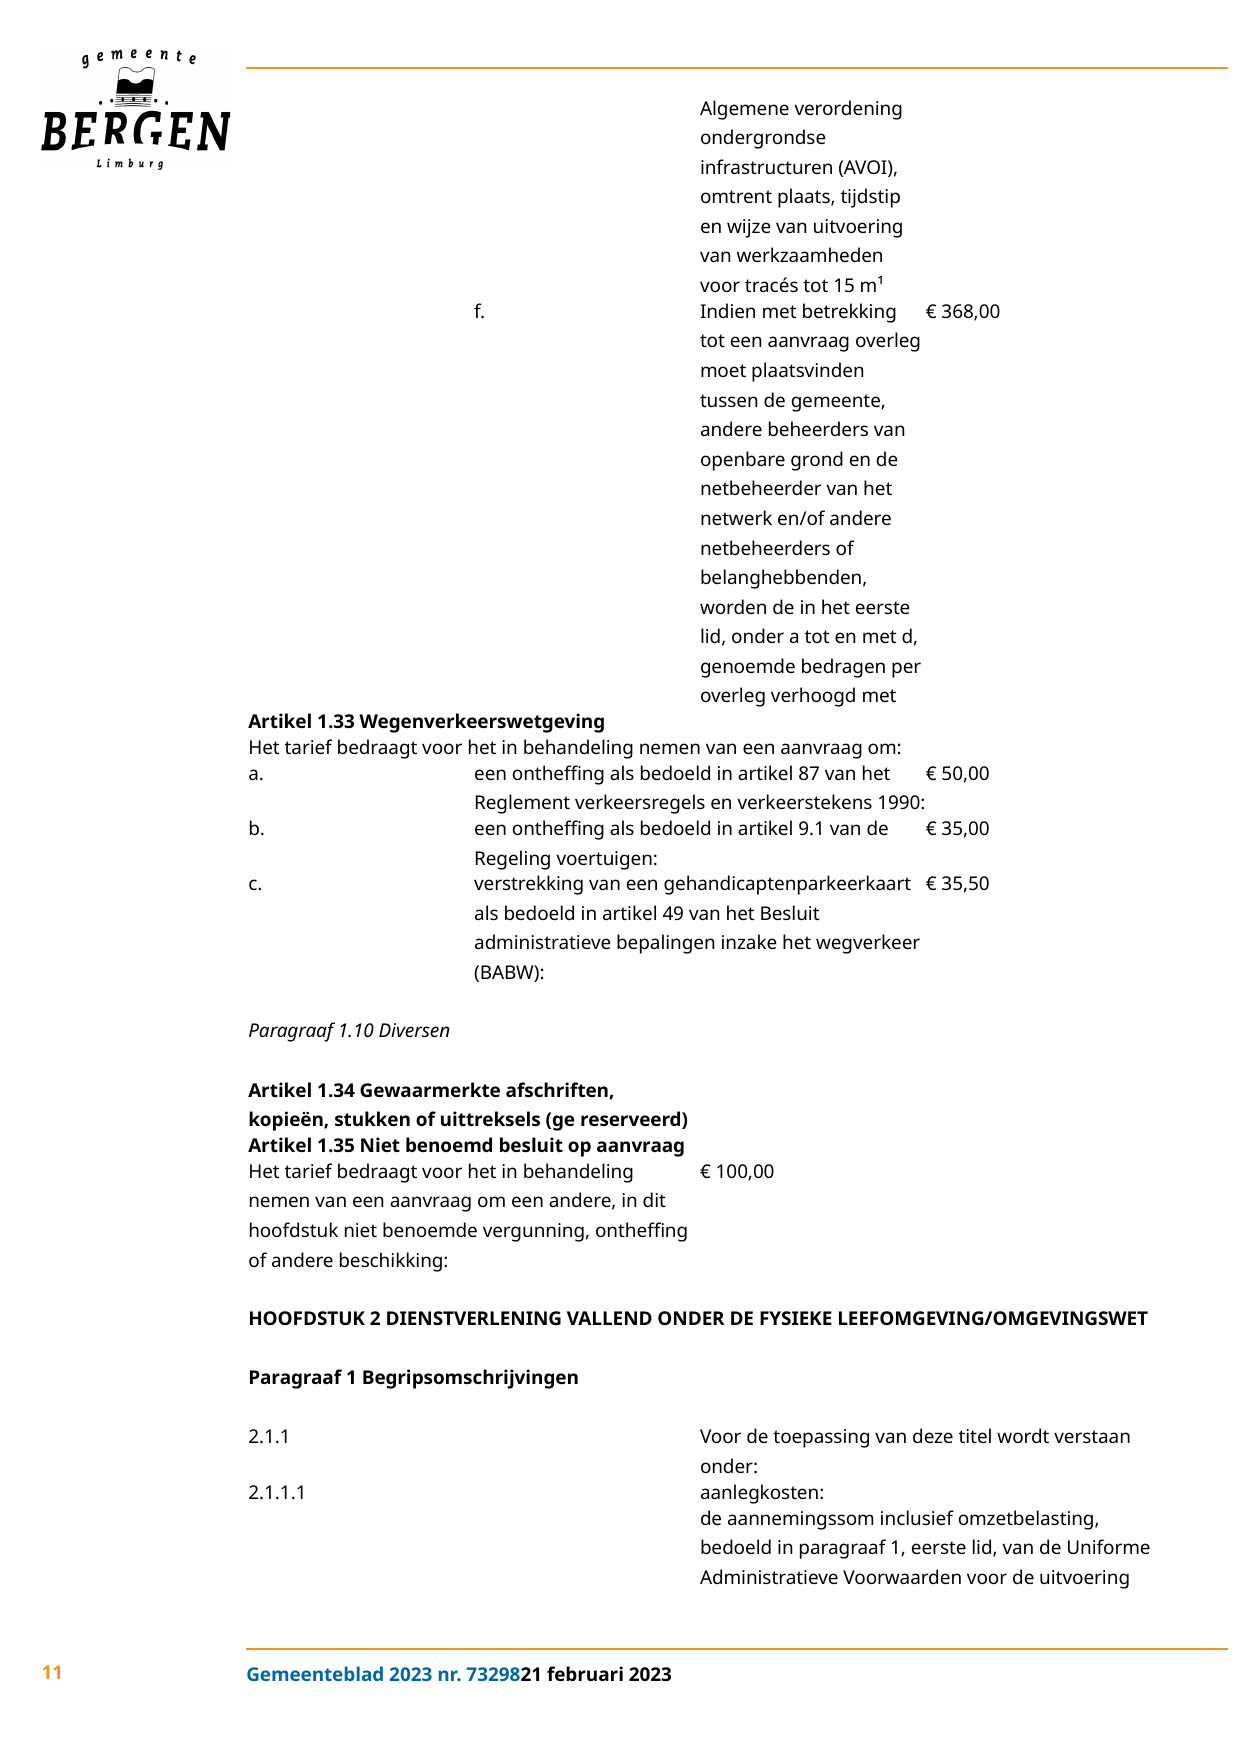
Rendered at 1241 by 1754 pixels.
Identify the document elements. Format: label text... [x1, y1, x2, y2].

table_cell [248, 1505, 700, 1590]
table_cell Artikel 1.35 Niet benoemd besluit op aanvraag [248, 1132, 700, 1158]
table_cell € 50,00 [926, 760, 1152, 815]
table_cell Het tarief bedraagt voor het in behandeling nemen van een aanvraag om een andere, in dit hoofdstuk niet benoemde vergunning, ontheffing of andere beschikking: [248, 1158, 700, 1272]
table_cell Artikel 1.33 Wegenverkeerswetgeving [248, 708, 926, 734]
table_cell [926, 95, 1152, 298]
table_cell € 35,50 [926, 870, 1152, 985]
table_cell c. [248, 870, 474, 985]
table_cell een ontheffing als bedoeld in artikel 9.1 van de Regeling voertuigen: [474, 815, 926, 870]
table_cell een ontheffing als bedoeld in artikel 87 van het Reglement verkeersregels en verkeerstekens 1990: [474, 760, 926, 815]
table_header [700, 1077, 1152, 1132]
table_cell a. [248, 760, 474, 815]
table_cell f. [474, 298, 700, 708]
text Paragraaf 1 Begripsomschrijvingen [248, 1364, 1152, 1390]
table_cell [700, 1132, 1152, 1158]
text Paragraaf 1.10 Diversen [248, 1018, 1152, 1043]
table_cell [248, 95, 474, 298]
table_cell [248, 298, 474, 708]
table_cell [926, 708, 1152, 734]
table_cell verstrekking van een gehandicaptenparkeerkaart als bedoeld in artikel 49 van het Besluit administratieve bepalingen inzake het wegverkeer (BABW): [474, 870, 926, 985]
table_cell [926, 734, 1152, 760]
table_cell Het tarief bedraagt voor het in behandeling nemen van een aanvraag om: [248, 734, 926, 760]
picture [41, 47, 231, 172]
table_cell € 100,00 [700, 1158, 1152, 1272]
table_cell € 368,00 [926, 298, 1152, 708]
table_cell Indien met betrekking tot een aanvraag overleg moet plaatsvinden tussen de gemeente, andere beheerders van openbare grond en de netbeheerder van het netwerk en/of andere netbeheerders of belanghebbenden, worden de in het eerste lid, onder a tot en met d, genoemde bedragen per overleg verhoogd met [700, 298, 926, 708]
table_cell € 35,00 [926, 815, 1152, 870]
table_header Artikel 1.34 Gewaarmerkte afschriften, kopieën, stukken of uittreksels (ge reserveerd) [248, 1077, 700, 1132]
table_cell [474, 95, 700, 298]
text HOOFDSTUK 2 DIENSTVERLENING VALLEND ONDER DE FYSIEKE LEEFOMGEVING/OMGEVINGSWET [248, 1305, 1152, 1331]
table_cell aanlegkosten: [700, 1479, 1152, 1505]
table_header Voor de toepassing van deze titel wordt verstaan onder: [700, 1424, 1152, 1479]
table_cell de aannemingssom inclusief omzetbelasting, bedoeld in paragraaf 1, eerste lid, van de Uniforme Administratieve Voorwaarden voor de uitvoering [700, 1505, 1152, 1590]
table_header 2.1.1 [248, 1424, 700, 1479]
table_cell Algemene verordening ondergrondse infrastructuren (AVOI), omtrent plaats, tijdstip en wijze van uitvoering van werkzaamheden voor tracés tot 15 m¹ [700, 95, 926, 298]
table_cell b. [248, 815, 474, 870]
table_cell 2.1.1.1 [248, 1479, 700, 1505]
